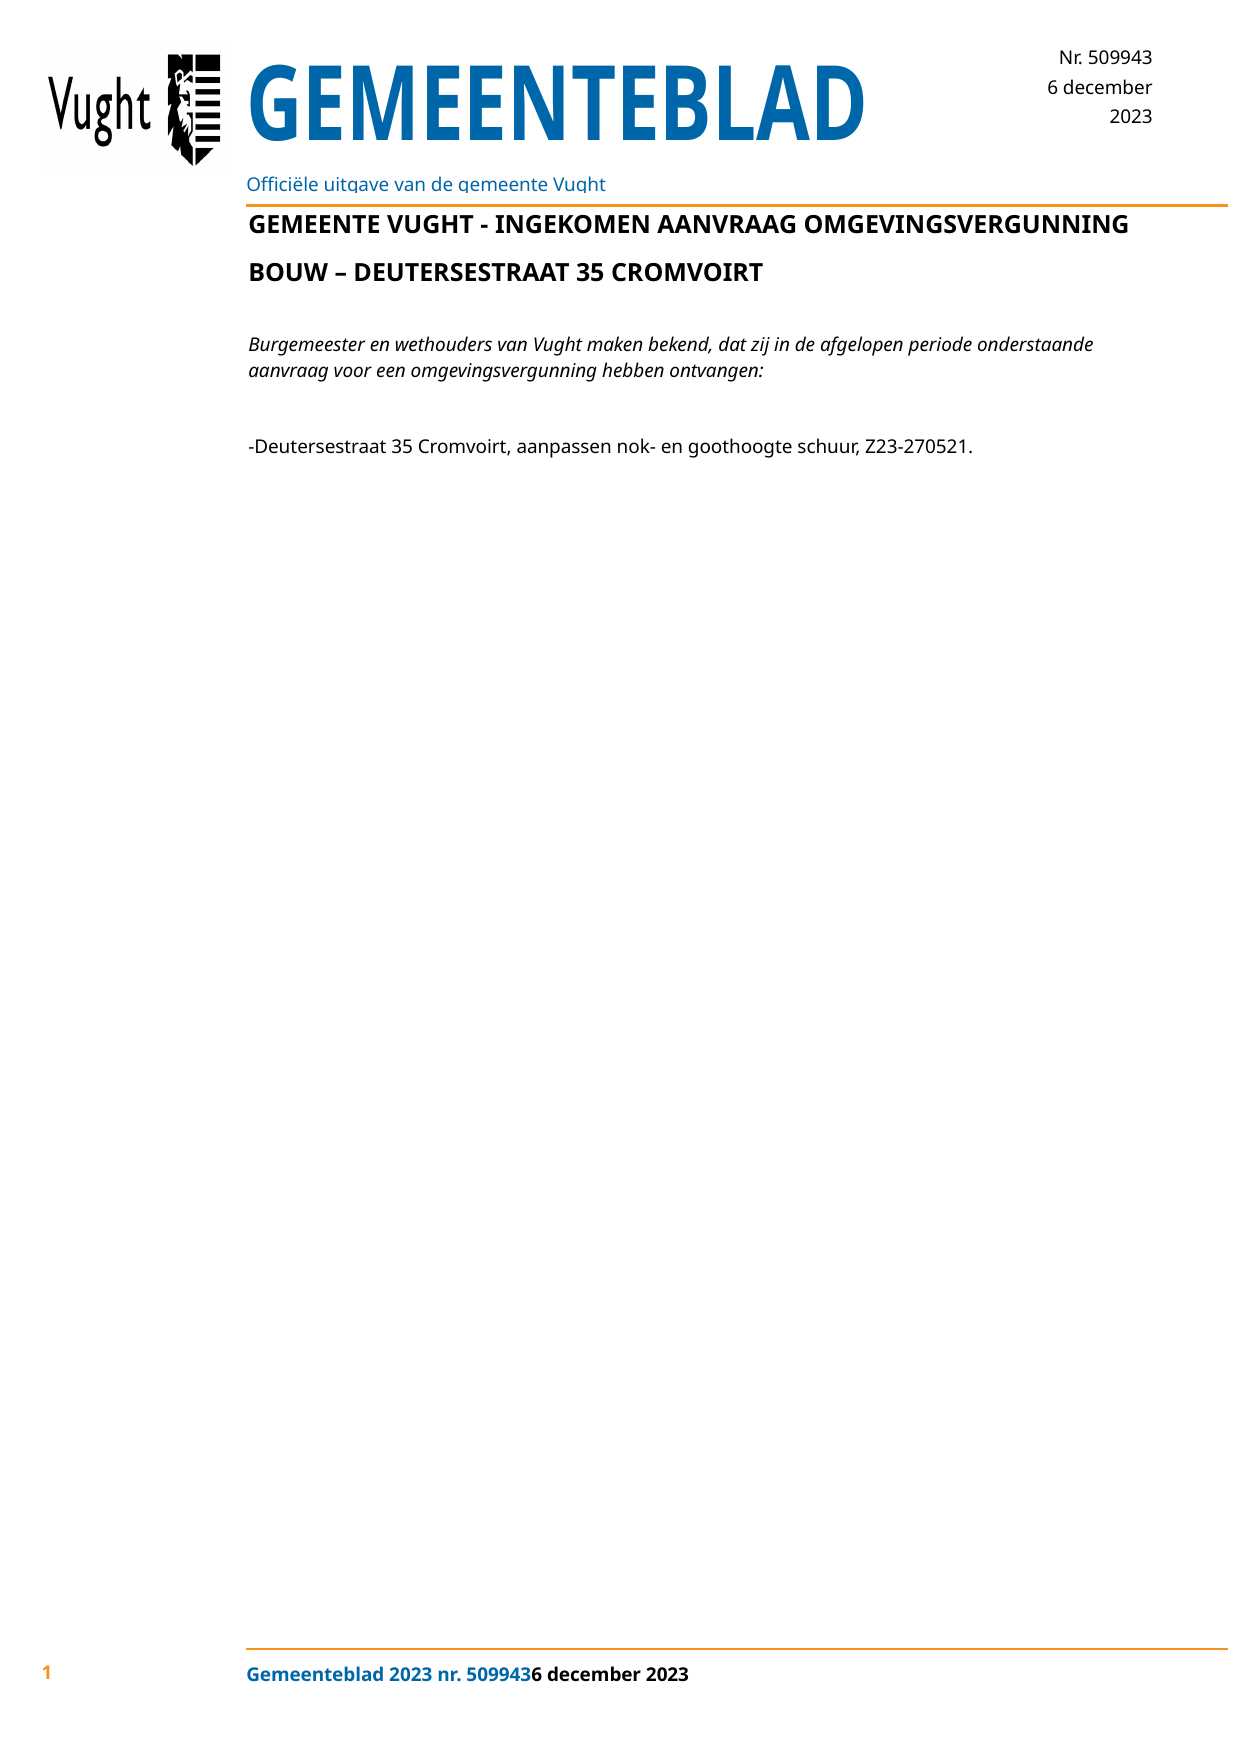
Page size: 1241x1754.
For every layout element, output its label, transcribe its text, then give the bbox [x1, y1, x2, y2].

picture [41, 47, 231, 172]
text -Deutersestraat 35 Cromvoirt, aanpassen nok- en goothoogte schuur, Z23-270521. [248, 433, 1152, 459]
text Burgemeester en wethouders van Vught maken bekend, dat zij in de afgelopen periode onderstaande aanvraag voor een omgevingsvergunning hebben ontvangen: [248, 331, 1152, 383]
text GEMEENTE VUGHT - INGEKOMEN AANVRAAG OMGEVINGSVERGUNNING BOUW – DEUTERSESTRAAT 35 CROMVOIRT [248, 207, 1152, 288]
